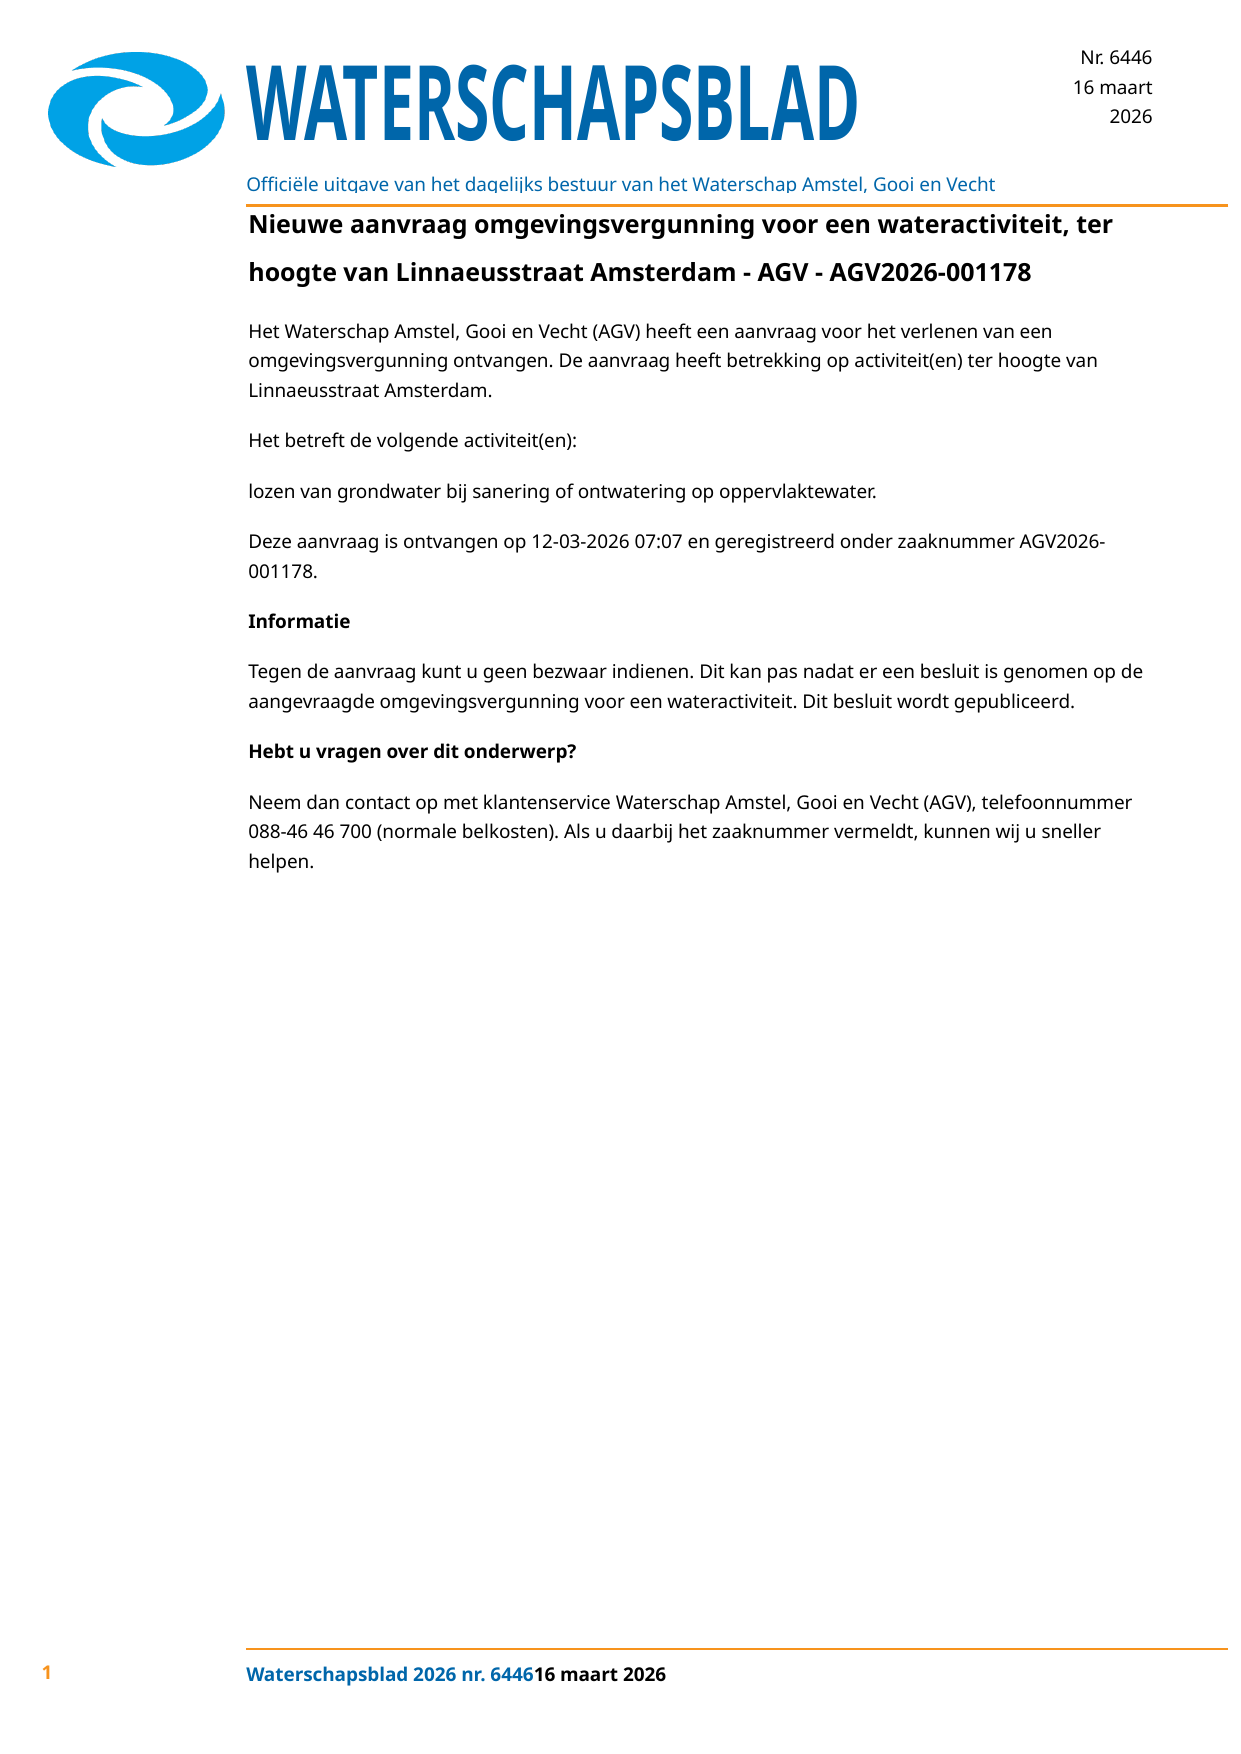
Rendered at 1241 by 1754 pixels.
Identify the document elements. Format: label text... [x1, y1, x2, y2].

picture [41, 47, 231, 172]
text Nieuwe aanvraag omgevingsvergunning voor een wateractiviteit, ter hoogte van Linnaeusstraat Amsterdam - AGV - AGV2026-001178 [248, 207, 1152, 288]
text lozen van grondwater bij sanering of ontwatering op oppervlaktewater. [248, 478, 1152, 504]
text Informatie [248, 608, 1152, 634]
text Tegen de aanvraag kunt u geen bezwaar indienen. Dit kan pas nadat er een besluit is genomen op de aangevraagde omgevingsvergunning voor een wateractiviteit. Dit besluit wordt gepubliceerd. [248, 659, 1152, 714]
text Neem dan contact op met klantenservice Waterschap Amstel, Gooi en Vecht (AGV), telefoonnummer 088-46 46 700 (normale belkosten). Als u daarbij het zaaknummer vermeldt, kunnen wij u sneller helpen. [248, 789, 1152, 874]
text Het Waterschap Amstel, Gooi en Vecht (AGV) heeft een aanvraag voor het verlenen van een omgevingsvergunning ontvangen. De aanvraag heeft betrekking op activiteit(en) ter hoogte van Linnaeusstraat Amsterdam. [248, 318, 1152, 403]
text Hebt u vragen over dit onderwerp? [248, 739, 1152, 764]
text Het betreft de volgende activiteit(en): [248, 427, 1152, 453]
text Deze aanvraag is ontvangen op 12-03-2026 07:07 en geregistreerd onder zaaknummer AGV2026-001178. [248, 528, 1152, 584]
